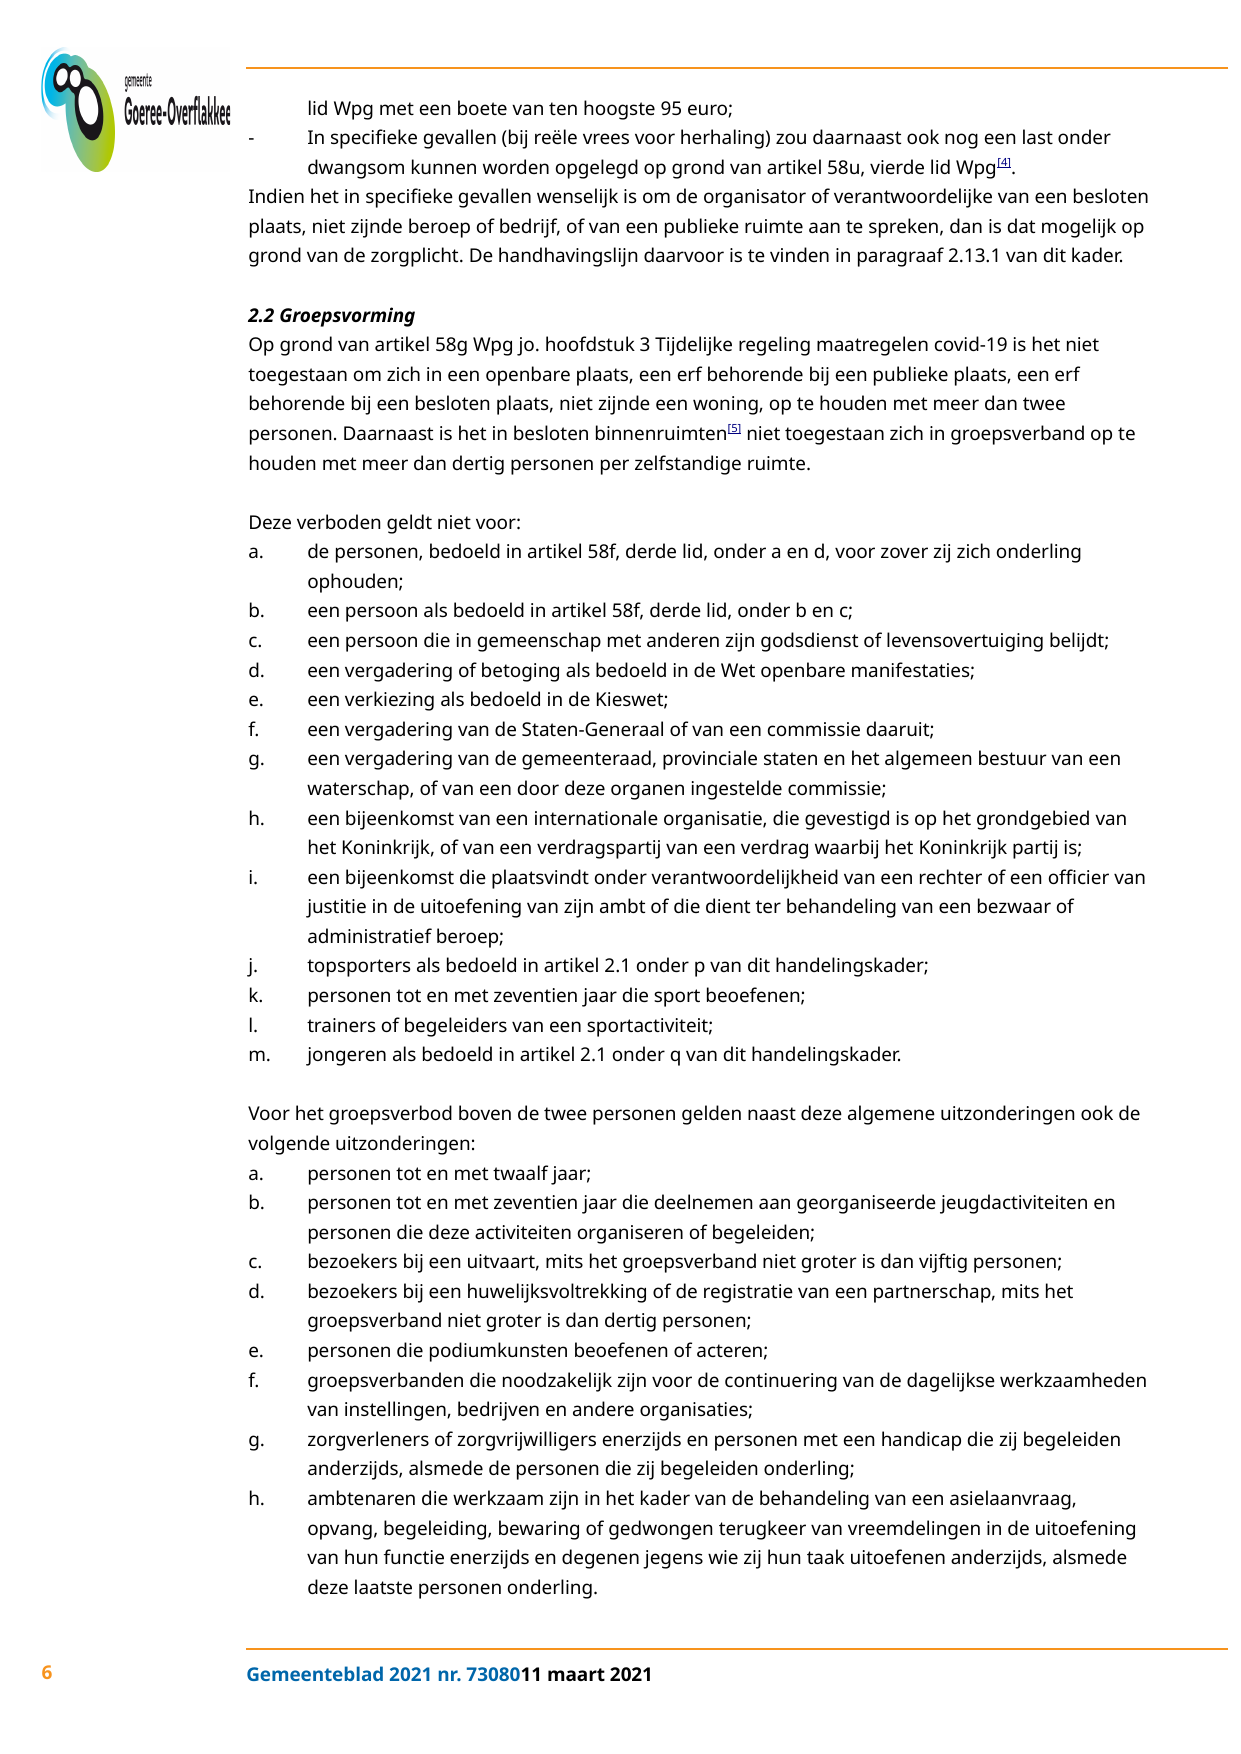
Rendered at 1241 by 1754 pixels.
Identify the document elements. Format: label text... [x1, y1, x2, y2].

list jongeren als bedoeld in artikel 2.1 onder q van dit handelingskader. [248, 1041, 1152, 1067]
text Voor het groepsverbod boven de twee personen gelden naast deze algemene uitzonderingen ook de volgende uitzonderingen: [248, 1101, 1152, 1156]
list lid Wpg met een boete van ten hoogste 95 euro; [248, 95, 1152, 121]
list topsporters als bedoeld in artikel 2.1 onder p van dit handelingskader; [248, 953, 1152, 978]
text Indien het in specifieke gevallen wenselijk is om de organisator of verantwoordelijke van een besloten plaats, niet zijnde beroep of bedrijf, of van een publieke ruimte aan te spreken, dan is dat mogelijk op grond van de zorgplicht. De handhavingslijn daarvoor is te vinden in paragraaf 2.13.1 van dit kader. [248, 183, 1152, 268]
list een persoon die in gemeenschap met anderen zijn godsdienst of levensovertuiging belijdt; [248, 627, 1152, 653]
picture [41, 47, 231, 172]
list personen tot en met zeventien jaar die sport beoefenen; [248, 982, 1152, 1008]
text 2.2 Groepsvorming [248, 302, 1152, 328]
list een bijeenkomst van een internationale organisatie, die gevestigd is op het grondgebied van het Koninkrijk, of van een verdragspartij van een verdrag waarbij het Koninkrijk partij is; [248, 805, 1152, 860]
list een vergadering van de Staten-Generaal of van een commissie daaruit; [248, 716, 1152, 742]
list een persoon als bedoeld in artikel 58f, derde lid, onder b en c; [248, 598, 1152, 623]
list een bijeenkomst die plaatsvindt onder verantwoordelijkheid van een rechter of een officier van justitie in de uitoefening van zijn ambt of die dient ter behandeling van een bezwaar of administratief beroep; [248, 864, 1152, 949]
list In specifieke gevallen (bij reële vrees voor herhaling) zou daarnaast ook nog een last onder dwangsom kunnen worden opgelegd op grond van artikel 58u, vierde lid Wpg[4]. [248, 124, 1152, 180]
text Op grond van artikel 58g Wpg jo. hoofdstuk 3 Tijdelijke regeling maatregelen covid-19 is het niet toegestaan om zich in een openbare plaats, een erf behorende bij een publieke plaats, een erf behorende bij een besloten plaats, niet zijnde een woning, op te houden met meer dan twee personen. Daarnaast is het in besloten binnenruimten[5] niet toegestaan zich in groepsverband op te houden met meer dan dertig personen per zelfstandige ruimte. [248, 331, 1152, 476]
list bezoekers bij een huwelijksvoltrekking of de registratie van een partnerschap, mits het groepsverband niet groter is dan dertig personen; [248, 1278, 1152, 1333]
list groepsverbanden die noodzakelijk zijn voor de continuering van de dagelijkse werkzaamheden van instellingen, bedrijven en andere organisaties; [248, 1367, 1152, 1422]
list ambtenaren die werkzaam zijn in het kader van de behandeling van een asielaanvraag, opvang, begeleiding, bewaring of gedwongen terugkeer van vreemdelingen in de uitoefening van hun functie enerzijds en degenen jegens wie zij hun taak uitoefenen anderzijds, alsmede deze laatste personen onderling. [248, 1485, 1152, 1600]
list een vergadering of betoging als bedoeld in de Wet openbare manifestaties; [248, 657, 1152, 683]
list bezoekers bij een uitvaart, mits het groepsverband niet groter is dan vijftig personen; [248, 1248, 1152, 1274]
list een vergadering van de gemeenteraad, provinciale staten en het algemeen bestuur van een waterschap, of van een door deze organen ingestelde commissie; [248, 746, 1152, 801]
text Deze verboden geldt niet voor: [248, 509, 1152, 535]
list personen tot en met twaalf jaar; [248, 1160, 1152, 1186]
list zorgverleners of zorgvrijwilligers enerzijds en personen met een handicap die zij begeleiden anderzijds, alsmede de personen die zij begeleiden onderling; [248, 1426, 1152, 1481]
list een verkiezing als bedoeld in de Kieswet; [248, 686, 1152, 712]
list trainers of begeleiders van een sportactiviteit; [248, 1012, 1152, 1038]
list personen tot en met zeventien jaar die deelnemen aan georganiseerde jeugdactiviteiten en personen die deze activiteiten organiseren of begeleiden; [248, 1189, 1152, 1245]
list personen die podiumkunsten beoefenen of acteren; [248, 1337, 1152, 1363]
list de personen, bedoeld in artikel 58f, derde lid, onder a en d, voor zover zij zich onderling ophouden; [248, 538, 1152, 594]
